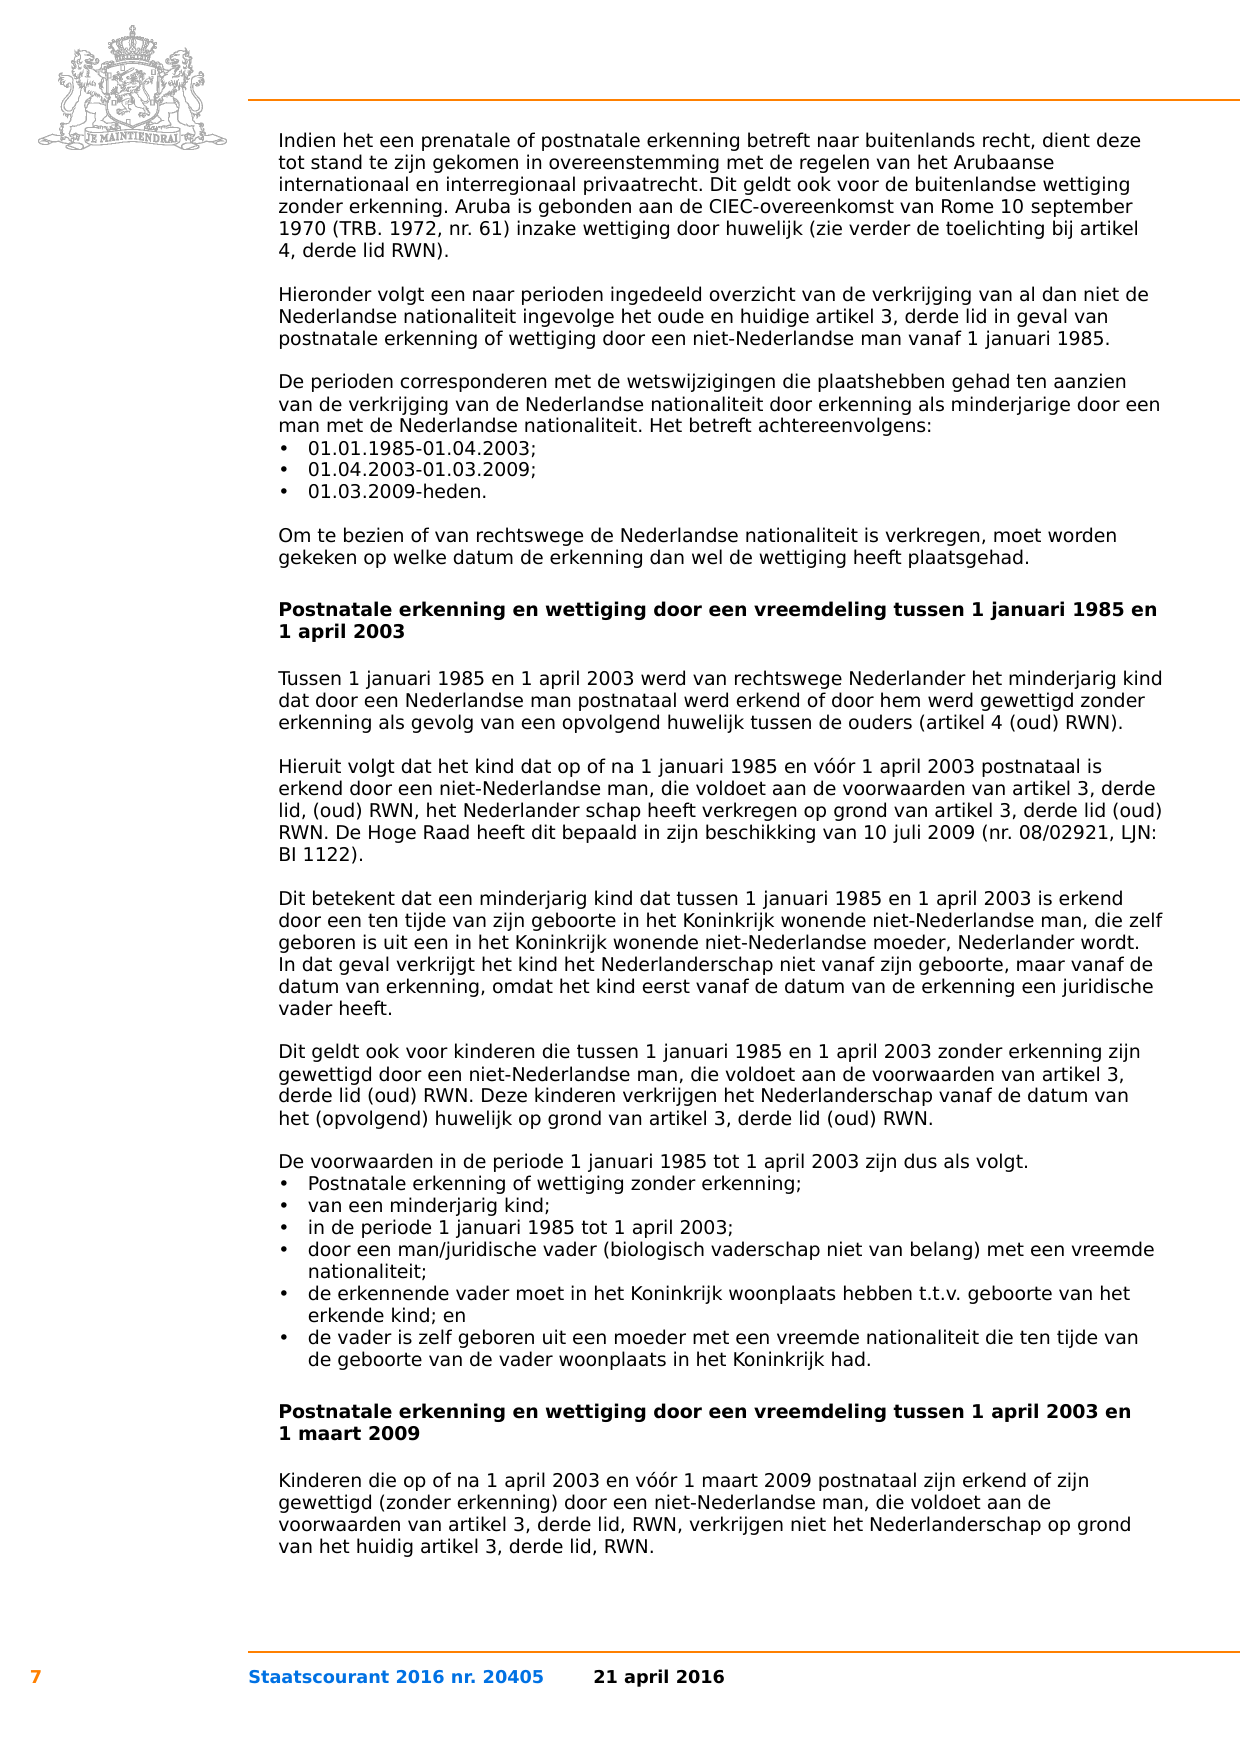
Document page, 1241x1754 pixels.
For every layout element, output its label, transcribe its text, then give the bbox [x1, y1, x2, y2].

text • 01.01.1985-01.04.2003; [278, 437, 1163, 459]
text • de vader is zelf geboren uit een moeder met een vreemde nationaliteit die ten tijde van de geboorte van de vader woonplaats in het Koninkrijk had. [278, 1327, 1163, 1371]
text Hieruit volgt dat het kind dat op of na 1 januari 1985 en vóór 1 april 2003 postnataal is erkend door een niet-Nederlandse man, die voldoet aan de voorwaarden van artikel 3, derde lid, (oud) RWN, het Nederlander schap heeft verkregen op grond van artikel 3, derde lid (oud) RWN. De Hoge Raad heeft dit bepaald in zijn beschikking van 10 juli 2009 (nr. 08/02921, LJN: BI 1122). [278, 756, 1163, 866]
picture [38, 25, 227, 150]
text • Postnatale erkenning of wettiging zonder erkenning; [278, 1173, 1163, 1195]
text • 01.04.2003-01.03.2009; [278, 459, 1163, 481]
text Dit betekent dat een minderjarig kind dat tussen 1 januari 1985 en 1 april 2003 is erkend door een ten tijde van zijn geboorte in het Koninkrijk wonende niet-Nederlandse man, die zelf geboren is uit een in het Koninkrijk wonende niet-Nederlandse moeder, Nederlander wordt. In dat geval verkrijgt het kind het Nederlanderschap niet vanaf zijn geboorte, maar vanaf de datum van erkenning, omdat het kind eerst vanaf de datum van de erkenning een juridische vader heeft. [278, 888, 1163, 1019]
text • van een minderjarig kind; [278, 1195, 1163, 1217]
text Kinderen die op of na 1 april 2003 en vóór 1 maart 2009 postnataal zijn erkend of zijn gewettigd (zonder erkenning) door een niet-Nederlandse man, die voldoet aan de voorwaarden van artikel 3, derde lid, RWN, verkrijgen niet het Nederlanderschap op grond van het huidig artikel 3, derde lid, RWN. [278, 1470, 1163, 1558]
text Hieronder volgt een naar perioden ingedeeld overzicht van de verkrijging van al dan niet de Nederlandse nationaliteit ingevolge het oude en huidige artikel 3, derde lid in geval van postnatale erkenning of wettiging door een niet-Nederlandse man vanaf 1 januari 1985. [278, 284, 1163, 349]
text Tussen 1 januari 1985 en 1 april 2003 werd van rechtswege Nederlander het minderjarig kind dat door een Nederlandse man postnataal werd erkend of door hem werd gewettigd zonder erkenning als gevolg van een opvolgend huwelijk tussen de ouders (artikel 4 (oud) RWN). [278, 668, 1163, 734]
text De perioden corresponderen met de wetswijzigingen die plaatshebben gehad ten aanzien van de verkrijging van de Nederlandse nationaliteit door erkenning als minderjarige door een man met de Nederlandse nationaliteit. Het betreft achtereenvolgens: [278, 371, 1163, 437]
text • 01.03.2009-heden. [278, 481, 1163, 503]
text • door een man/juridische vader (biologisch vaderschap niet van belang) met een vreemde nationaliteit; [278, 1239, 1163, 1283]
subtitle Postnatale erkenning en wettiging door een vreemdeling tussen 1 april 2003 en 1 maart 2009 [278, 1401, 1163, 1445]
text Dit geldt ook voor kinderen die tussen 1 januari 1985 en 1 april 2003 zonder erkenning zijn gewettigd door een niet-Nederlandse man, die voldoet aan de voorwaarden van artikel 3, derde lid (oud) RWN. Deze kinderen verkrijgen het Nederlanderschap vanaf de datum van het (opvolgend) huwelijk op grond van artikel 3, derde lid (oud) RWN. [278, 1041, 1163, 1129]
text • de erkennende vader moet in het Koninkrijk woonplaats hebben t.t.v. geboorte van het erkende kind; en [278, 1283, 1163, 1327]
text Om te bezien of van rechtswege de Nederlandse nationaliteit is verkregen, moet worden gekeken op welke datum de erkenning dan wel de wettiging heeft plaatsgehad. [278, 525, 1163, 569]
text • in de periode 1 januari 1985 tot 1 april 2003; [278, 1217, 1163, 1239]
text Indien het een prenatale of postnatale erkenning betreft naar buitenlands recht, dient deze tot stand te zijn gekomen in overeenstemming met de regelen van het Arubaanse internationaal en interregionaal privaatrecht. Dit geldt ook voor de buitenlandse wettiging zonder erkenning. Aruba is gebonden aan de CIEC-overeenkomst van Rome 10 september 1970 (TRB. 1972, nr. 61) inzake wettiging door huwelijk (zie verder de toelichting bij artikel 4, derde lid RWN). [278, 130, 1163, 262]
subtitle Postnatale erkenning en wettiging door een vreemdeling tussen 1 januari 1985 en 1 april 2003 [278, 599, 1163, 643]
text De voorwaarden in de periode 1 januari 1985 tot 1 april 2003 zijn dus als volgt. [278, 1151, 1163, 1173]
